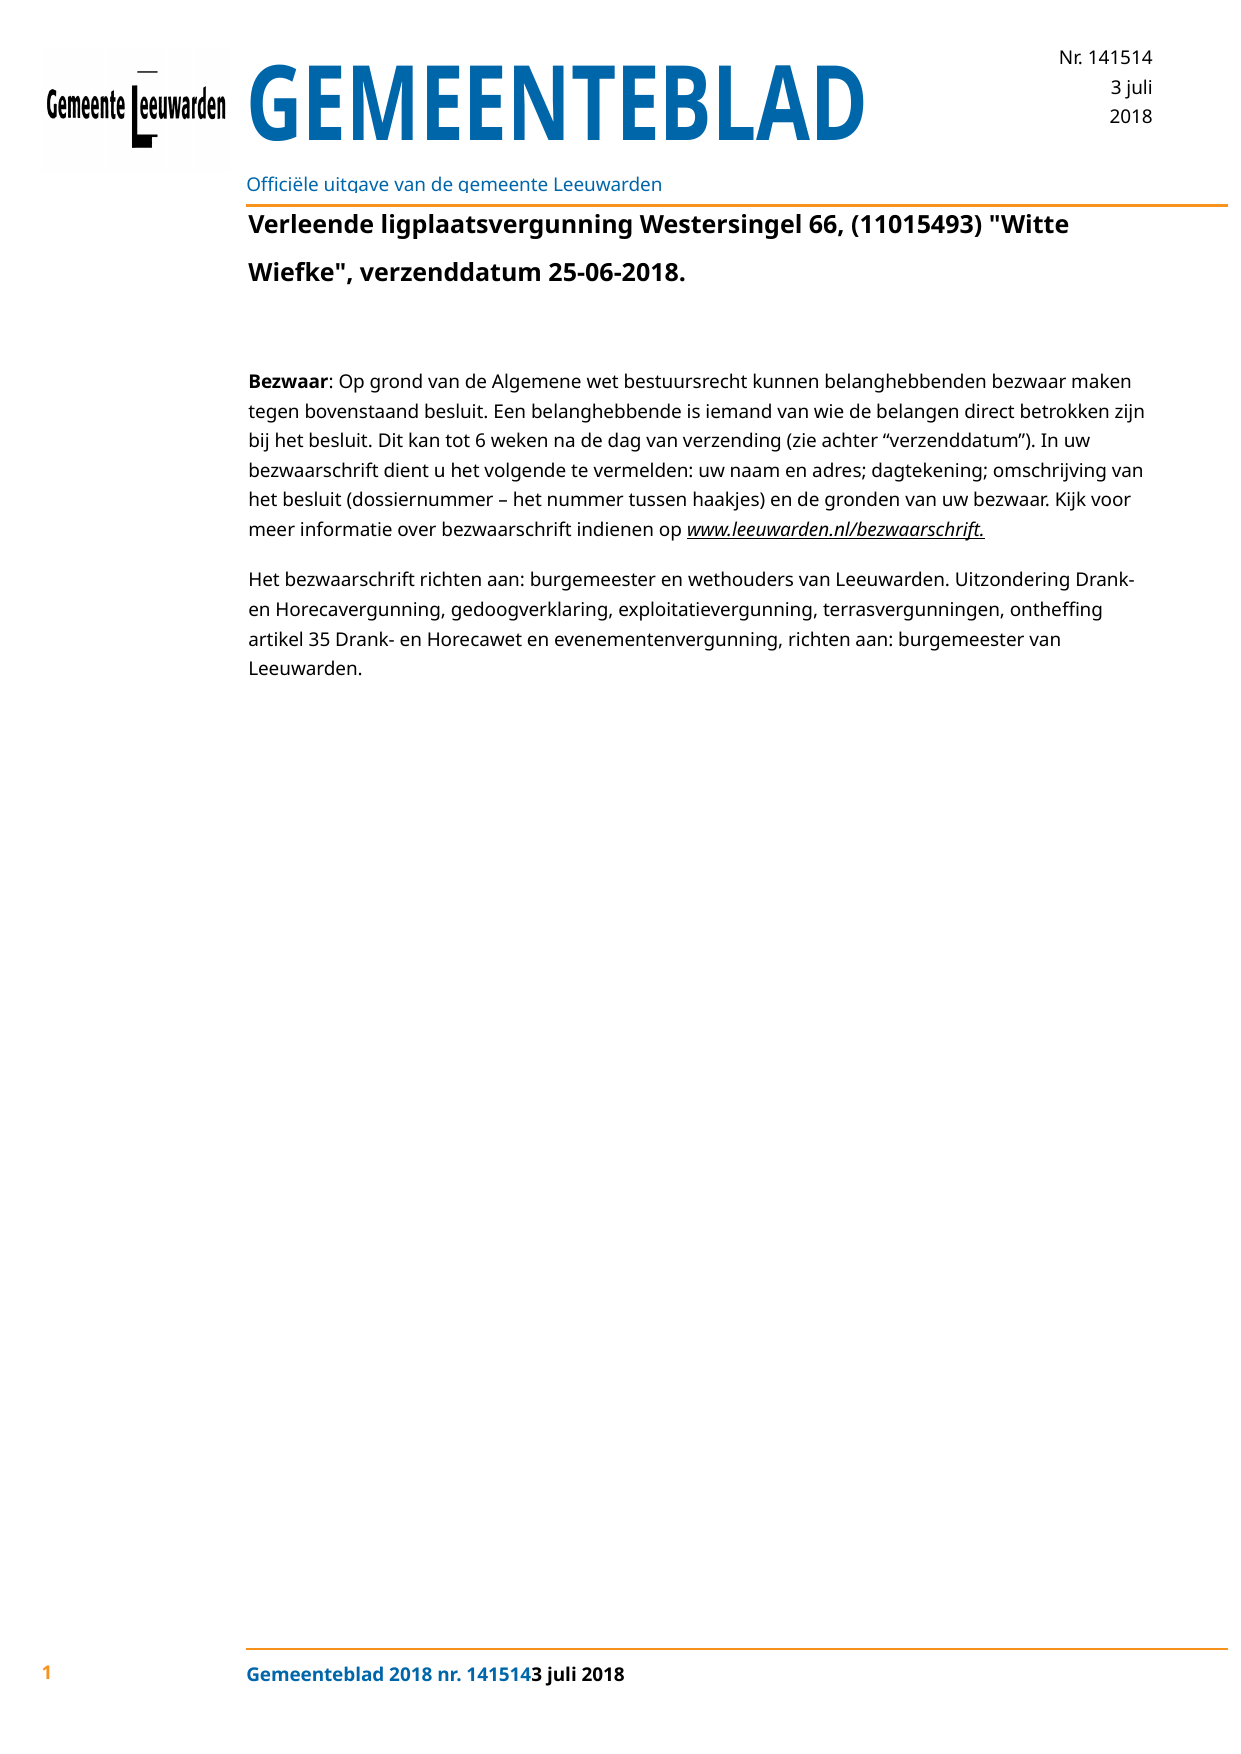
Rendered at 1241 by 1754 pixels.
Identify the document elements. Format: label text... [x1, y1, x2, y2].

picture [41, 47, 231, 172]
text Het bezwaarschrift richten aan: burgemeester en wethouders van Leeuwarden. Uitzondering Drank- en Horecavergunning, gedoogverklaring, exploitatievergunning, terrasvergunningen, ontheffing artikel 35 Drank- en Horecawet en evenementenvergunning, richten aan: burgemeester van Leeuwarden. [248, 567, 1152, 681]
text Verleende ligplaatsvergunning Westersingel 66, (11015493) "Witte Wiefke", verzenddatum 25-06-2018. [248, 207, 1152, 288]
text Bezwaar: Op grond van de Algemene wet bestuursrecht kunnen belanghebbenden bezwaar maken tegen bovenstaand besluit. Een belanghebbende is iemand van wie de belangen direct betrokken zijn bij het besluit. Dit kan tot 6 weken na de dag van verzending (zie achter “verzenddatum”). In uw bezwaarschrift dient u het volgende te vermelden: uw naam en adres; dagtekening; omschrijving van het besluit (dossiernummer – het nummer tussen haakjes) en de gronden van uw bezwaar. Kijk voor meer informatie over bezwaarschrift indienen op www.leeuwarden.nl/bezwaarschrift. [248, 368, 1152, 542]
